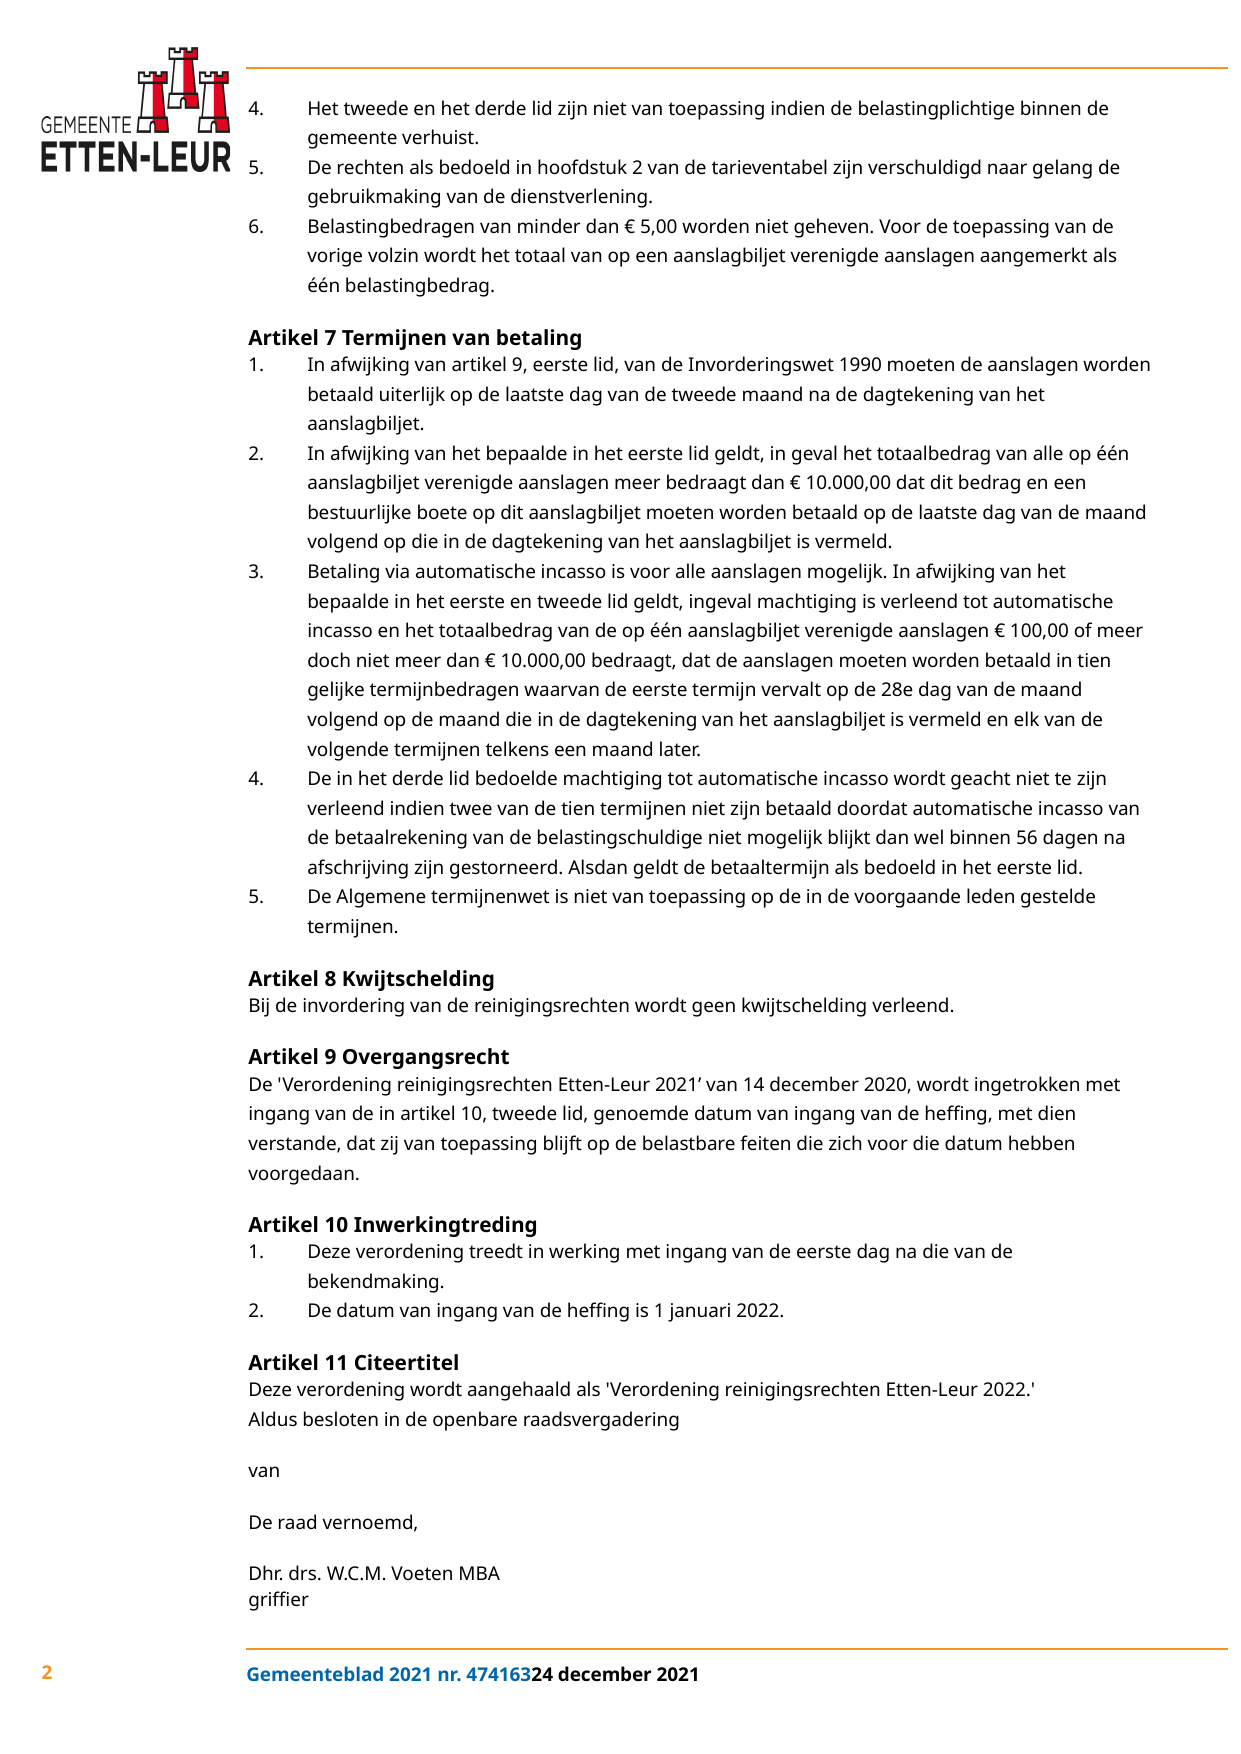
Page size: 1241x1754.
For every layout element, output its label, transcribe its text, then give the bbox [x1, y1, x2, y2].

list De in het derde lid bedoelde machtiging tot automatische incasso wordt geacht niet te zijn verleend indien twee van de tien termijnen niet zijn betaald doordat automatische incasso van de betaalrekening van de belastingschuldige niet mogelijk blijkt dan wel binnen 56 dagen na afschrijving zijn gestorneerd. Alsdan geldt de betaaltermijn als bedoeld in het eerste lid. [248, 765, 1152, 880]
text Artikel 8 Kwijtschelding [248, 964, 1152, 992]
list Het tweede en het derde lid zijn niet van toepassing indien de belastingplichtige binnen de gemeente verhuist. [248, 95, 1152, 150]
text Artikel 10 Inwerkingtreding [248, 1210, 1152, 1238]
list Belastingbedragen van minder dan € 5,00 worden niet geheven. Voor de toepassing van de vorige volzin wordt het totaal van op een aanslagbiljet verenigde aanslagen aangemerkt als één belastingbedrag. [248, 213, 1152, 298]
list Betaling via automatische incasso is voor alle aanslagen mogelijk. In afwijking van het bepaalde in het eerste en tweede lid geldt, ingeval machtiging is verleend tot automatische incasso en het totaalbedrag van de op één aanslagbiljet verenigde aanslagen € 100,00 of meer doch niet meer dan € 10.000,00 bedraagt, dat de aanslagen moeten worden betaald in tien gelijke termijnbedragen waarvan de eerste termijn vervalt op de 28e dag van de maand volgend op de maand die in de dagtekening van het aanslagbiljet is vermeld en elk van de volgende termijnen telkens een maand later. [248, 558, 1152, 761]
text Artikel 7 Termijnen van betaling [248, 323, 1152, 351]
list De rechten als bedoeld in hoofdstuk 2 van de tarieventabel zijn verschuldigd naar gelang de gebruikmaking van de dienstverlening. [248, 154, 1152, 209]
list De datum van ingang van de heffing is 1 januari 2022. [248, 1298, 1152, 1323]
list In afwijking van het bepaalde in het eerste lid geldt, in geval het totaalbedrag van alle op één aanslagbiljet verenigde aanslagen meer bedraagt dan € 10.000,00 dat dit bedrag en een bestuurlijke boete op dit aanslagbiljet moeten worden betaald op de laatste dag van de maand volgend op die in de dagtekening van het aanslagbiljet is vermeld. [248, 440, 1152, 554]
text Dhr. drs. W.C.M. Voeten MBA [248, 1561, 1152, 1586]
text Bij de invordering van de reinigingsrechten wordt geen kwijtschelding verleend. [248, 992, 1152, 1018]
text Artikel 11 Citeertitel [248, 1348, 1152, 1377]
text Artikel 9 Overgangsrecht [248, 1042, 1152, 1071]
list In afwijking van artikel 9, eerste lid, van de Invorderingswet 1990 moeten de aanslagen worden betaald uiterlijk op de laatste dag van de tweede maand na de dagtekening van het aanslagbiljet. [248, 351, 1152, 436]
text Aldus besloten in de openbare raadsvergadering [248, 1406, 1152, 1432]
text griffier [248, 1586, 1152, 1612]
text Deze verordening wordt aangehaald als 'Verordening reinigingsrechten Etten-Leur 2022.' [248, 1377, 1152, 1402]
text De 'Verordening reinigingsrechten Etten-Leur 2021’ van 14 december 2020, wordt ingetrokken met ingang van de in artikel 10, tweede lid, genoemde datum van ingang van de heffing, met dien verstande, dat zij van toepassing blijft op de belastbare feiten die zich voor die datum hebben voorgedaan. [248, 1071, 1152, 1185]
list De Algemene termijnenwet is niet van toepassing op de in de voorgaande leden gestelde termijnen. [248, 884, 1152, 939]
text De raad vernoemd, [248, 1509, 1152, 1535]
list Deze verordening treedt in werking met ingang van de eerste dag na die van de bekendmaking. [248, 1238, 1152, 1294]
text van [248, 1458, 1152, 1483]
picture [41, 47, 231, 172]
